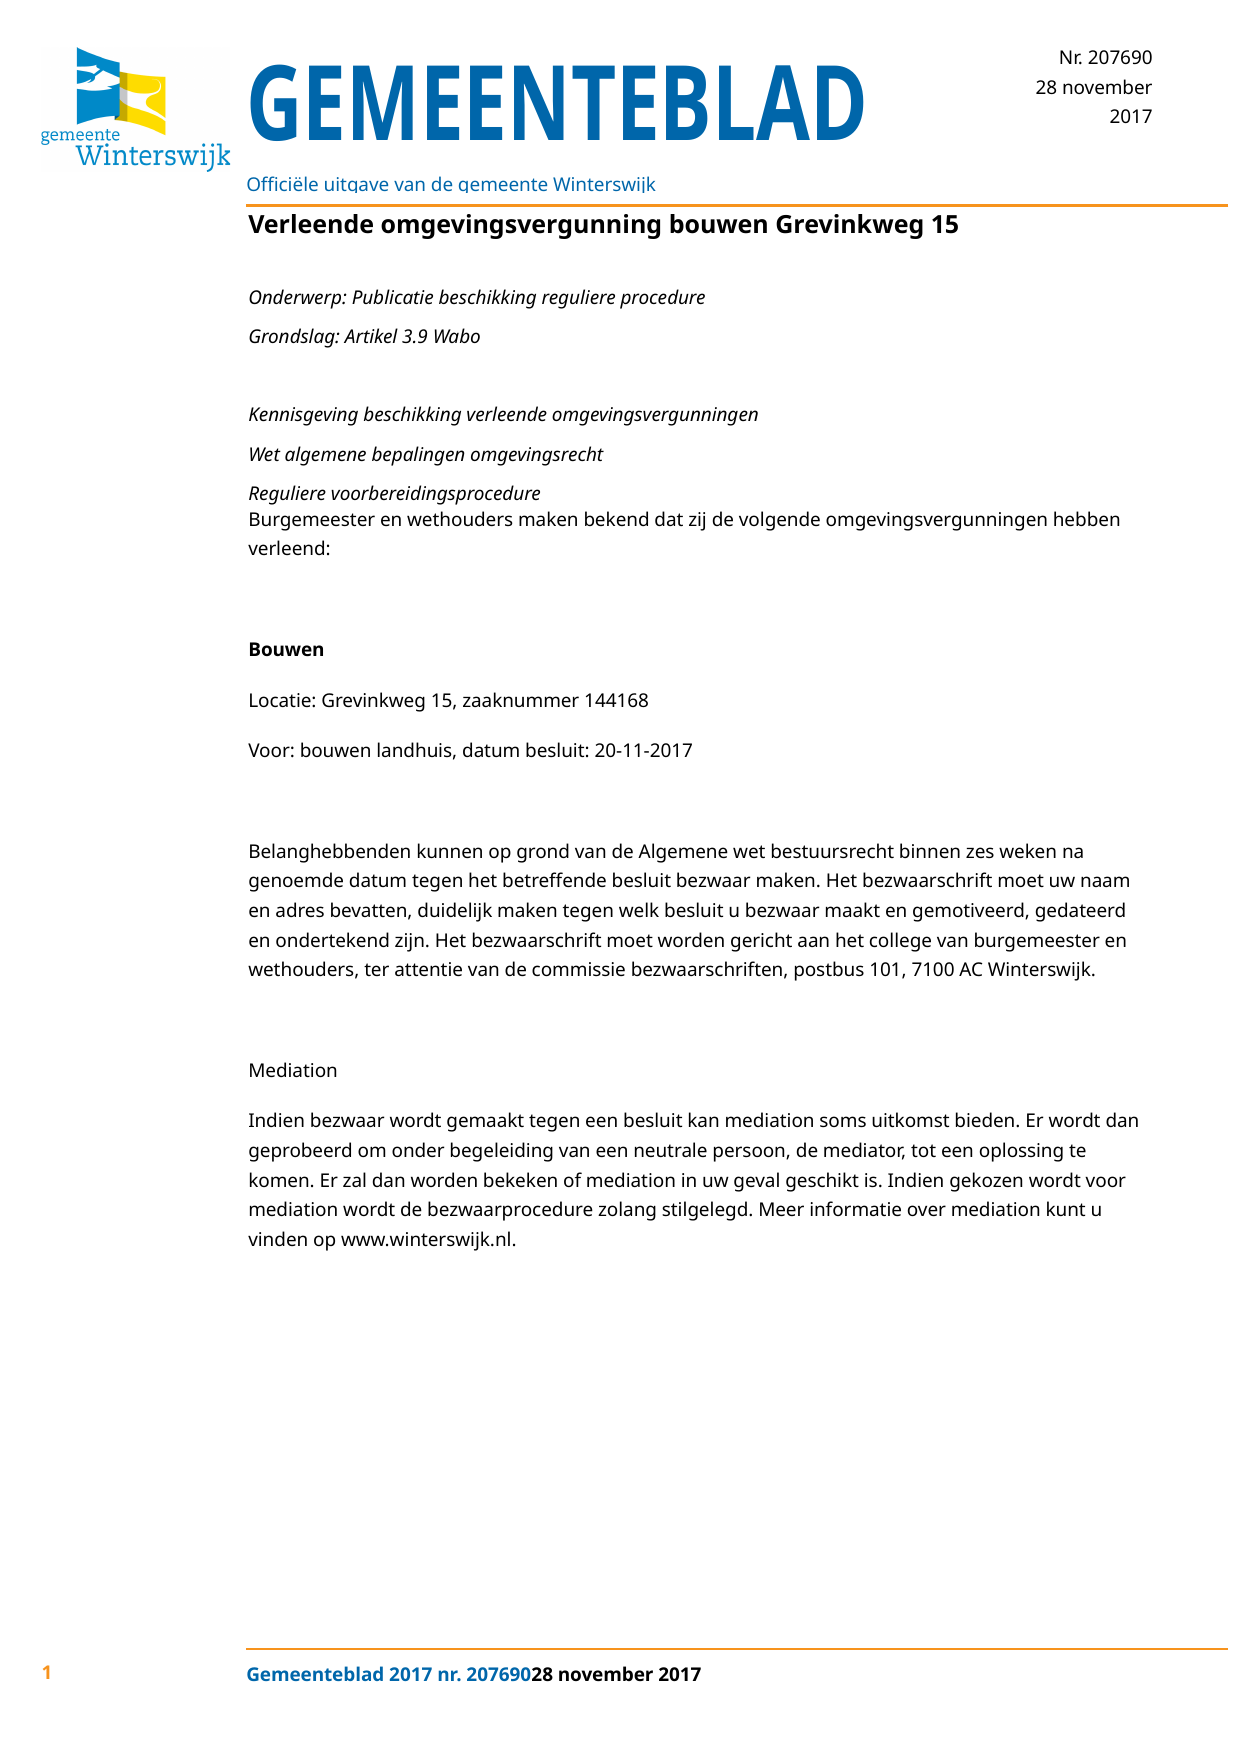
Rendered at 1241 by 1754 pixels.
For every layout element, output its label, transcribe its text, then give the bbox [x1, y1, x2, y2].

text Verleende omgevingsvergunning bouwen Grevinkweg 15 [248, 207, 1152, 241]
picture [41, 47, 231, 172]
text Bouwen [248, 636, 1152, 662]
text Voor: bouwen landhuis, datum besluit: 20-11-2017 [248, 737, 1152, 763]
text Burgemeester en wethouders maken bekend dat zij de volgende omgevingsvergunningen hebben verleend: [248, 506, 1152, 561]
text Onderwerp: Publicatie beschikking reguliere procedure [248, 284, 1152, 309]
text Indien bezwaar wordt gemaakt tegen een besluit kan mediation soms uitkomst bieden. Er wordt dan geprobeerd om onder begeleiding van een neutrale persoon, de mediator, tot een oplossing te komen. Er zal dan worden bekeken of mediation in uw geval geschikt is. Indien gekozen wordt voor mediation wordt de bezwaarprocedure zolang stilgelegd. Meer informatie over mediation kunt u vinden op www.winterswijk.nl. [248, 1108, 1152, 1252]
picture [225, 153, 231, 162]
text Wet algemene bepalingen omgevingsrecht [248, 441, 1152, 467]
text Locatie: Grevinkweg 15, zaaknummer 144168 [248, 687, 1152, 712]
text Kennisgeving beschikking verleende omgevingsvergunningen [248, 402, 1152, 427]
text Belanghebbenden kunnen op grond van de Algemene wet bestuursrecht binnen zes weken na genoemde datum tegen het betreffende besluit bezwaar maken. Het bezwaarschrift moet uw naam en adres bevatten, duidelijk maken tegen welk besluit u bezwaar maakt en gemotiveerd, gedateerd en ondertekend zijn. Het bezwaarschrift moet worden gericht aan het college van burgemeester en wethouders, ter attentie van de commissie bezwaarschriften, postbus 101, 7100 AC Winterswijk. [248, 838, 1152, 982]
text Mediation [248, 1057, 1152, 1083]
text Grondslag: Artikel 3.9 Wabo [248, 323, 1152, 349]
text Reguliere voorbereidingsprocedure [248, 480, 1152, 506]
